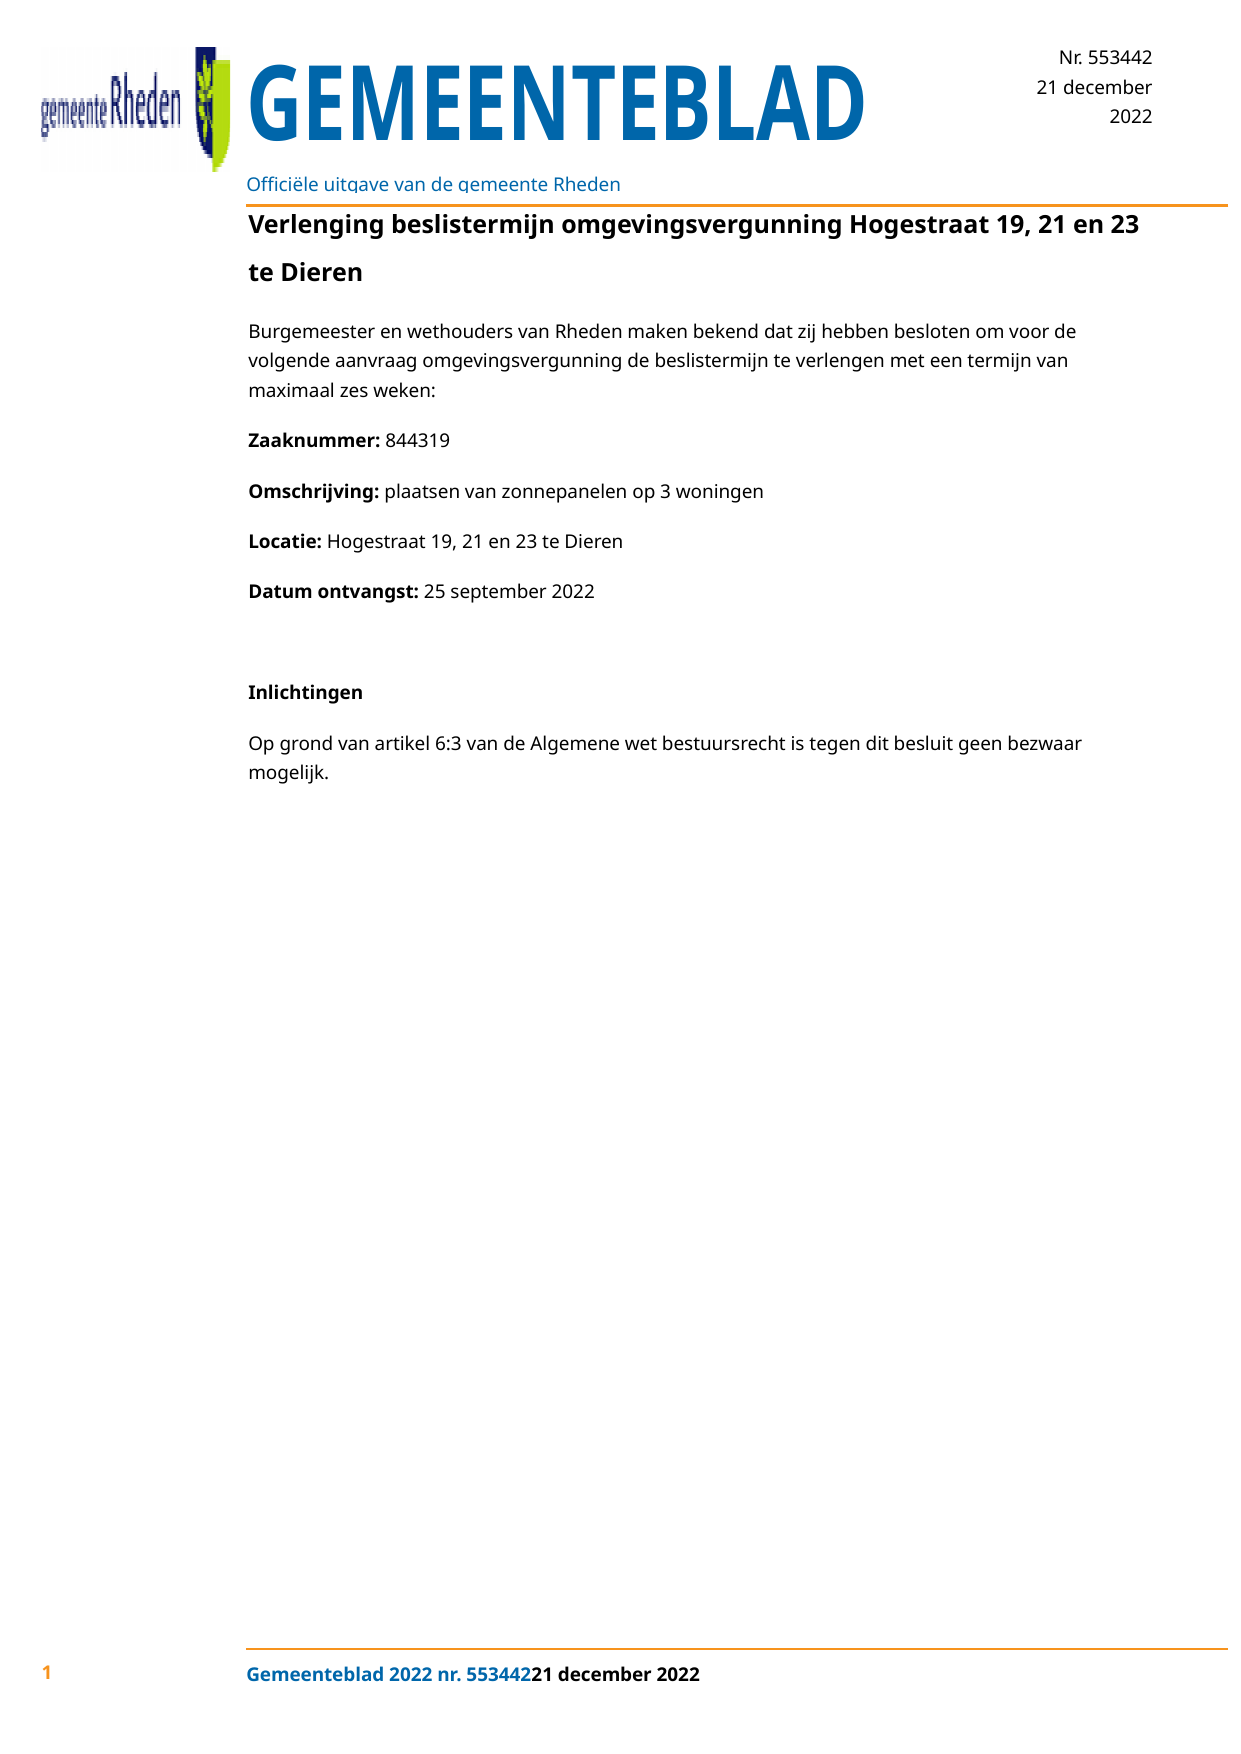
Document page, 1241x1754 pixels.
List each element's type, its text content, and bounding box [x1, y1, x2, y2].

text Zaaknummer: 844319 [248, 427, 1152, 453]
text Locatie: Hogestraat 19, 21 en 23 te Dieren [248, 528, 1152, 554]
text Op grond van artikel 6:3 van de Algemene wet bestuursrecht is tegen dit besluit geen bezwaar mogelijk. [248, 730, 1152, 785]
text Inlichtingen [248, 679, 1152, 705]
picture [41, 47, 231, 172]
text Omschrijving: plaatsen van zonnepanelen op 3 woningen [248, 478, 1152, 504]
text Datum ontvangst: 25 september 2022 [248, 579, 1152, 604]
text Burgemeester en wethouders van Rheden maken bekend dat zij hebben besloten om voor de volgende aanvraag omgevingsvergunning de beslistermijn te verlengen met een termijn van maximaal zes weken: [248, 318, 1152, 403]
text Verlenging beslistermijn omgevingsvergunning Hogestraat 19, 21 en 23 te Dieren [248, 207, 1152, 288]
